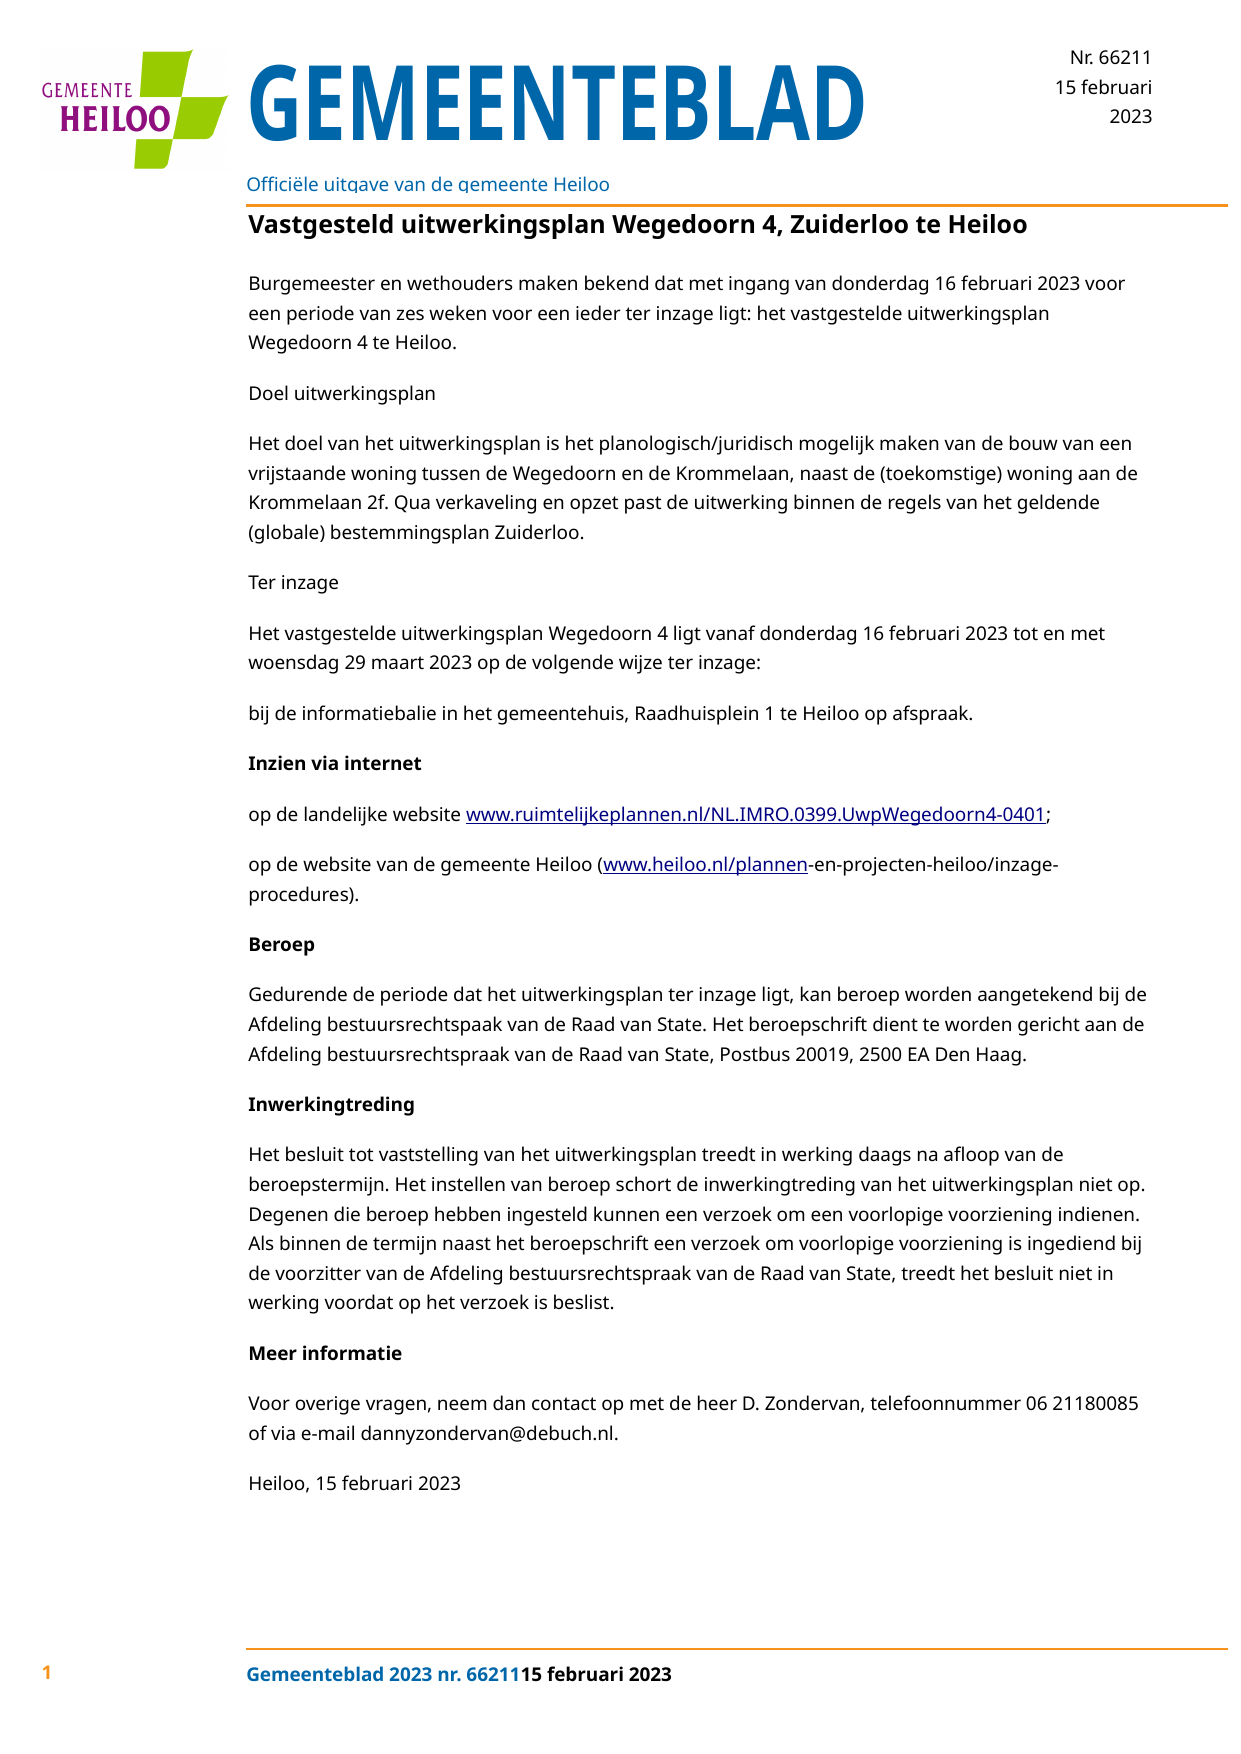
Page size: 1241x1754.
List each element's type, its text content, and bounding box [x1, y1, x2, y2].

text op de landelijke website www.ruimtelijkeplannen.nl/NL.IMRO.0399.UwpWegedoorn4-0401; [248, 801, 1152, 826]
text Doel uitwerkingsplan [248, 380, 1152, 406]
text Het vastgestelde uitwerkingsplan Wegedoorn 4 ligt vanaf donderdag 16 februari 2023 tot en met woensdag 29 maart 2023 op de volgende wijze ter inzage: [248, 620, 1152, 675]
text Heiloo, 15 februari 2023 [248, 1470, 1152, 1496]
text Het doel van het uitwerkingsplan is het planologisch/juridisch mogelijk maken van de bouw van een vrijstaande woning tussen de Wegedoorn en de Krommelaan, naast de (toekomstige) woning aan de Krommelaan 2f. Qua verkaveling en opzet past de uitwerking binnen de regels van het geldende (globale) bestemmingsplan Zuiderloo. [248, 430, 1152, 545]
text Burgemeester en wethouders maken bekend dat met ingang van donderdag 16 februari 2023 voor een periode van zes weken voor een ieder ter inzage ligt: het vastgestelde uitwerkingsplan Wegedoorn 4 te Heiloo. [248, 270, 1152, 355]
text Het besluit tot vaststelling van het uitwerkingsplan treedt in werking daags na afloop van de beroepstermijn. Het instellen van beroep schort de inwerkingtreding van het uitwerkingsplan niet op. Degenen die beroep hebben ingesteld kunnen een verzoek om een voorlopige voorziening indienen. Als binnen de termijn naast het beroepschrift een verzoek om voorlopige voorziening is ingediend bij de voorzitter van de Afdeling bestuursrechtspraak van de Raad van State, treedt het besluit niet in werking voordat op het verzoek is beslist. [248, 1142, 1152, 1315]
text Vastgesteld uitwerkingsplan Wegedoorn 4, Zuiderloo te Heiloo [248, 207, 1152, 241]
text Ter inzage [248, 569, 1152, 595]
text Gedurende de periode dat het uitwerkingsplan ter inzage ligt, kan beroep worden aangetekend bij de Afdeling bestuursrechtspaak van de Raad van State. Het beroepschrift dient te worden gericht aan de Afdeling bestuursrechtspraak van de Raad van State, Postbus 20019, 2500 EA Den Haag. [248, 982, 1152, 1066]
text Voor overige vragen, neem dan contact op met de heer D. Zondervan, telefoonnummer 06 21180085 of via e-mail dannyzondervan@debuch.nl. [248, 1390, 1152, 1446]
text Meer informatie [248, 1340, 1152, 1366]
text op de website van de gemeente Heiloo (www.heiloo.nl/plannen-en-projecten-heiloo/inzage-procedures). [248, 851, 1152, 906]
text Inwerkingtreding [248, 1091, 1152, 1117]
picture [41, 47, 231, 172]
text Beroep [248, 931, 1152, 957]
text Inzien via internet [248, 750, 1152, 776]
text bij de informatiebalie in het gemeentehuis, Raadhuisplein 1 te Heiloo op afspraak. [248, 700, 1152, 726]
